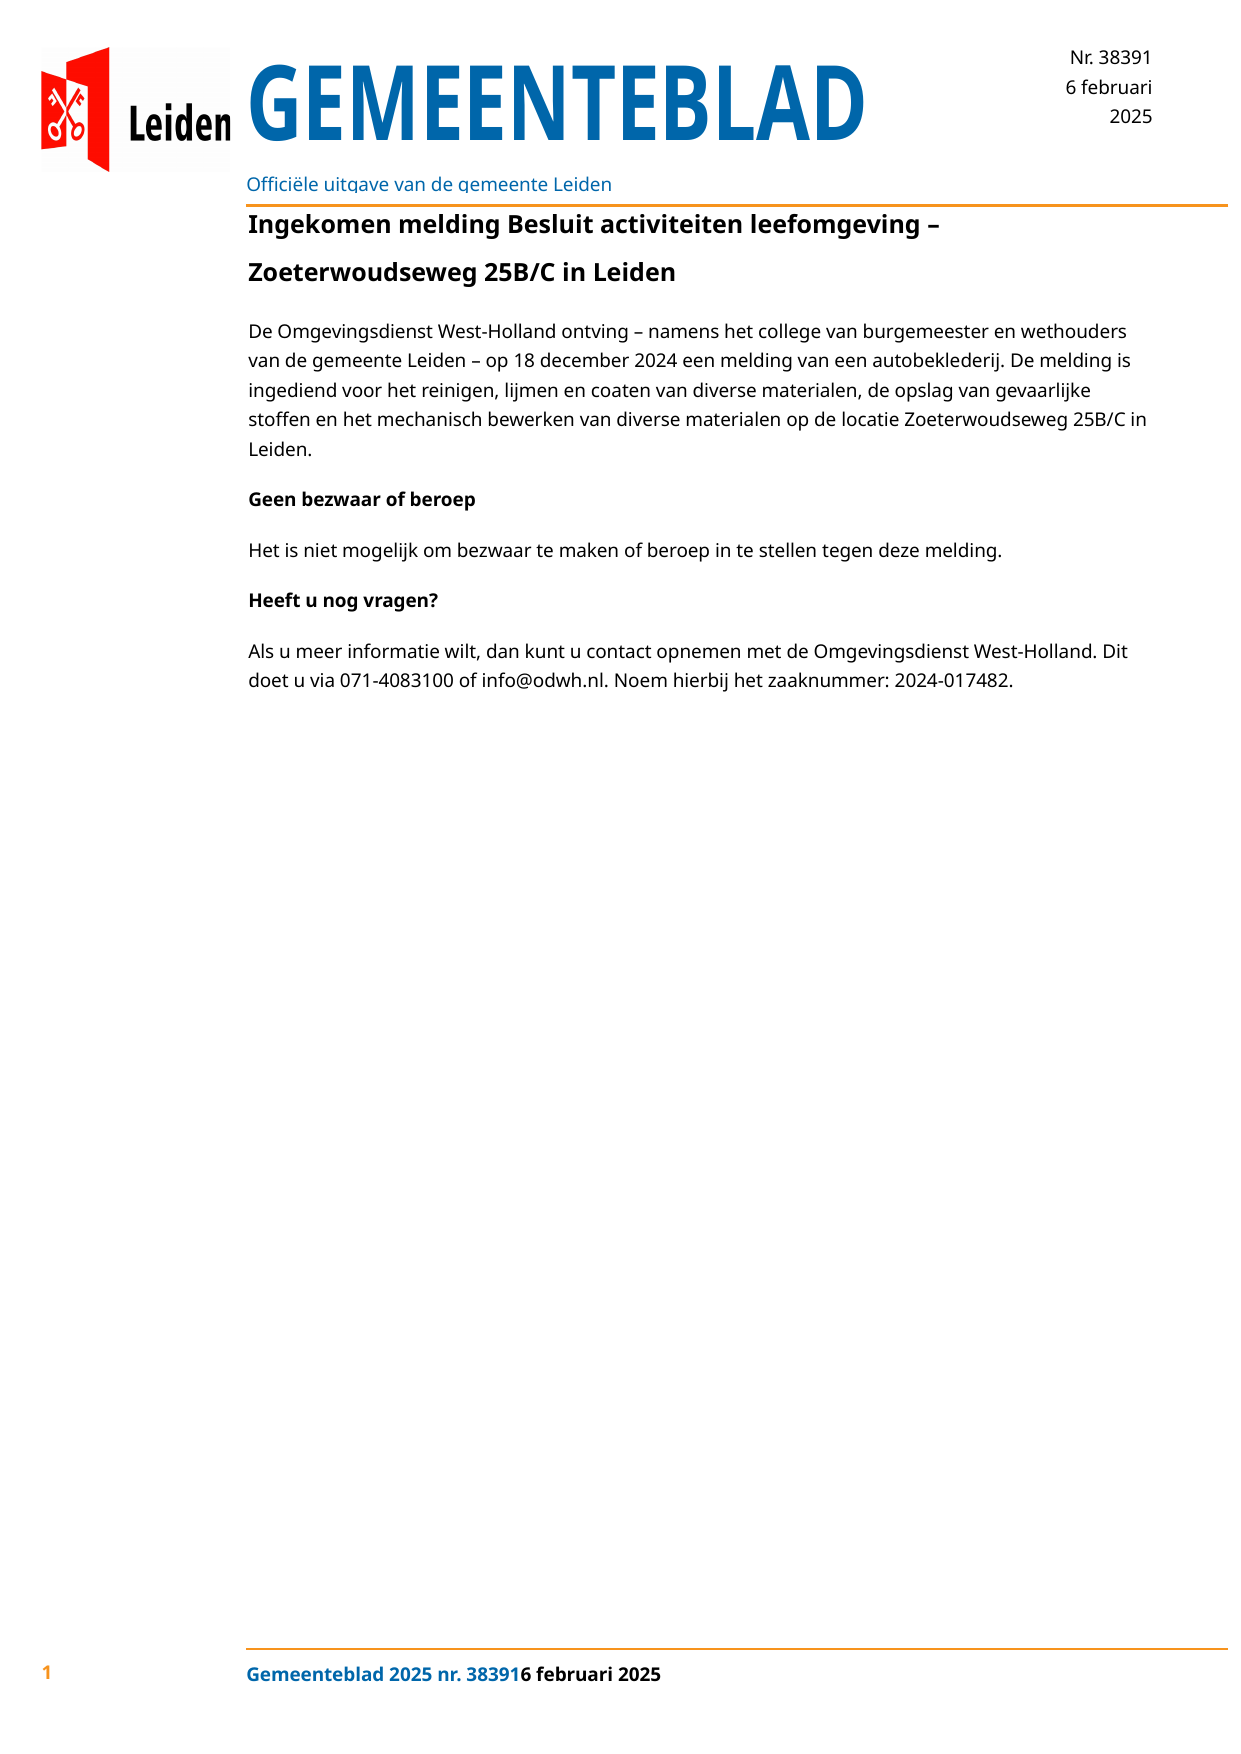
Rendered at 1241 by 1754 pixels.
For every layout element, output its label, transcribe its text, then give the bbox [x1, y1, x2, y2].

text Geen bezwaar of beroep [248, 487, 1152, 512]
text Ingekomen melding Besluit activiteiten leefomgeving – Zoeterwoudseweg 25B/C in Leiden [248, 207, 1152, 288]
text Als u meer informatie wilt, dan kunt u contact opnemen met de Omgevingsdienst West-Holland. Dit doet u via 071‑4083100 of info@odwh.nl. Noem hierbij het zaaknummer: 2024-017482. [248, 638, 1152, 693]
text Het is niet mogelijk om bezwaar te maken of beroep in te stellen tegen deze melding. [248, 537, 1152, 563]
text De Omgevingsdienst West-Holland ontving – namens het college van burgemeester en wethouders van de gemeente Leiden – op 18 december 2024 een melding van een autobeklederij. De melding is ingediend voor het reinigen, lijmen en coaten van diverse materialen, de opslag van gevaarlijke stoffen en het mechanisch bewerken van diverse materialen op de locatie Zoeterwoudseweg 25B/C in Leiden. [248, 318, 1152, 462]
picture [41, 47, 231, 172]
text Heeft u nog vragen? [248, 587, 1152, 613]
